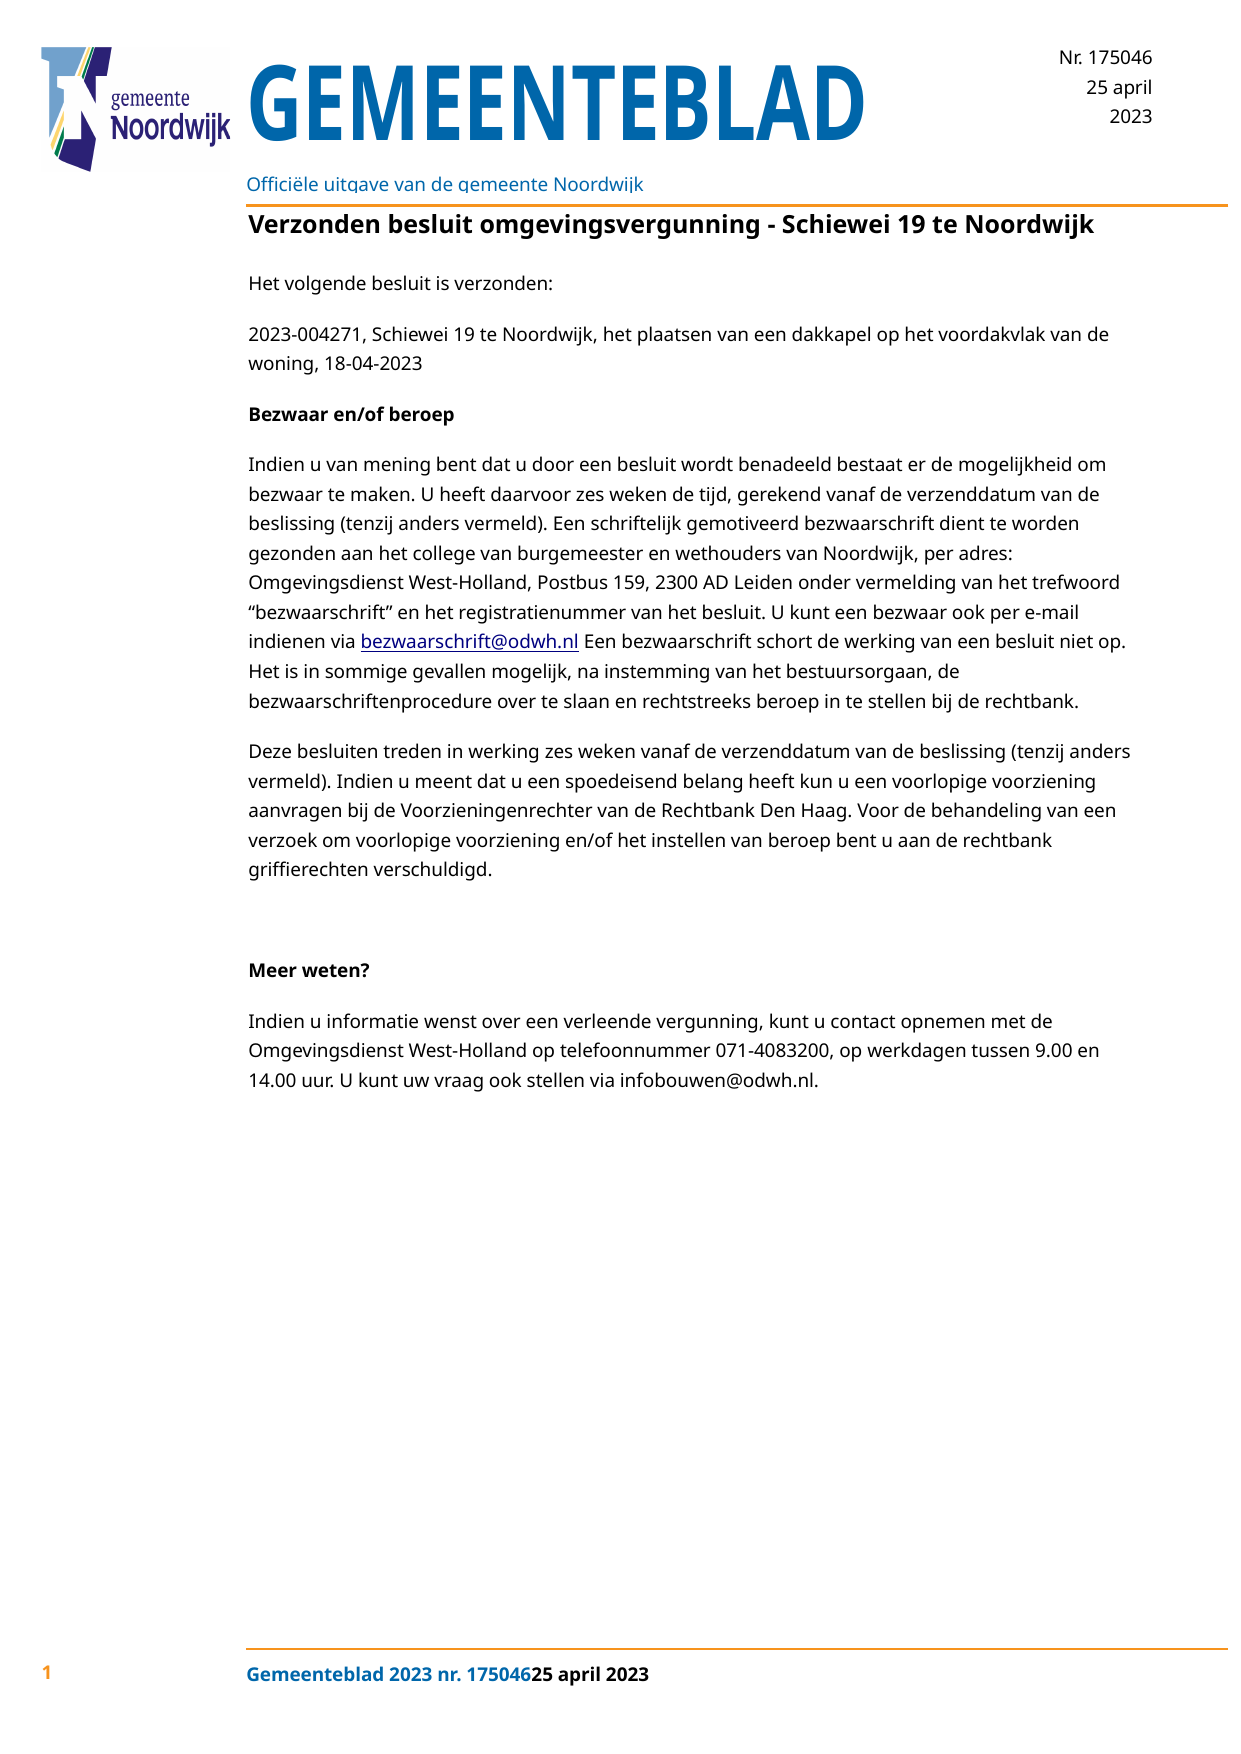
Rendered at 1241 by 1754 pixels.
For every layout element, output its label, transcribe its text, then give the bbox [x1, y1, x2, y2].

text Verzonden besluit omgevingsvergunning - Schiewei 19 te Noordwijk [248, 207, 1152, 241]
text Meer weten? [248, 957, 1152, 983]
text Bezwaar en/of beroep [248, 401, 1152, 426]
text 2023-004271, Schiewei 19 te Noordwijk, het plaatsen van een dakkapel op het voordakvlak van de woning, 18-04-2023 [248, 321, 1152, 376]
picture [41, 47, 231, 172]
text Indien u informatie wenst over een verleende vergunning, kunt u contact opnemen met de Omgevingsdienst West-Holland op telefoonnummer 071-4083200, op werkdagen tussen 9.00 en 14.00 uur. U kunt uw vraag ook stellen via infobouwen@odwh.nl. [248, 1008, 1152, 1093]
text Het volgende besluit is verzonden: [248, 270, 1152, 296]
text Indien u van mening bent dat u door een besluit wordt benadeeld bestaat er de mogelijkheid om bezwaar te maken. U heeft daarvoor zes weken de tijd, gerekend vanaf de verzenddatum van de beslissing (tenzij anders vermeld). Een schriftelijk gemotiveerd bezwaarschrift dient te worden gezonden aan het college van burgemeester en wethouders van Noordwijk, per adres: Omgevingsdienst West-Holland, Postbus 159, 2300 AD Leiden onder vermelding van het trefwoord “bezwaarschrift” en het registratienummer van het besluit. U kunt een bezwaar ook per e-mail indienen via bezwaarschrift@odwh.nl Een bezwaarschrift schort de werking van een besluit niet op. Het is in sommige gevallen mogelijk, na instemming van het bestuursorgaan, de bezwaarschriftenprocedure over te slaan en rechtstreeks beroep in te stellen bij de rechtbank. [248, 451, 1152, 713]
text Deze besluiten treden in werking zes weken vanaf de verzenddatum van de beslissing (tenzij anders vermeld). Indien u meent dat u een spoedeisend belang heeft kun u een voorlopige voorziening aanvragen bij de Voorzieningenrechter van de Rechtbank Den Haag. Voor de behandeling van een verzoek om voorlopige voorziening en/of het instellen van beroep bent u aan de rechtbank griffierechten verschuldigd. [248, 738, 1152, 882]
